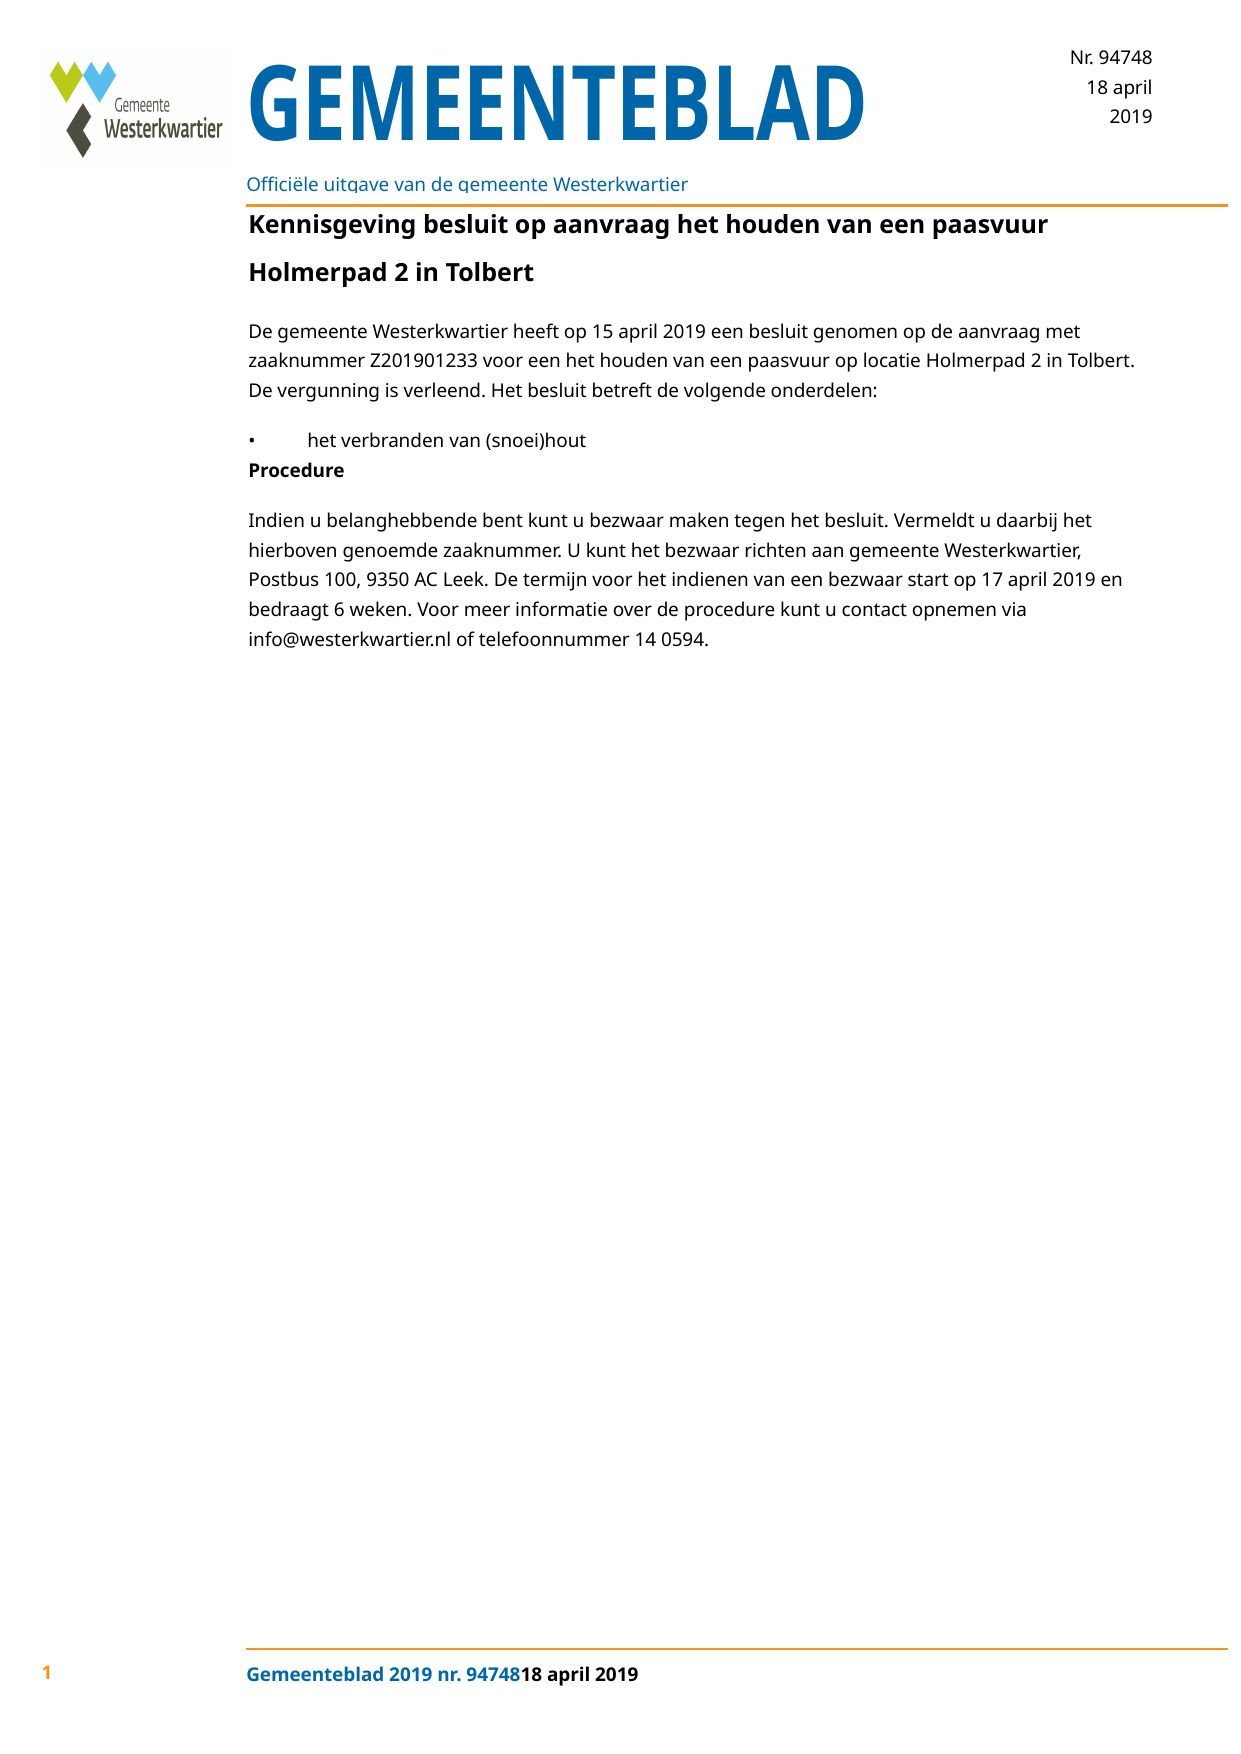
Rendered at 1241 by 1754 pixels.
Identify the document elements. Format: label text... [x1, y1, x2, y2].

list het verbranden van (snoei)hout [248, 427, 1152, 453]
picture [41, 47, 231, 172]
text Procedure [248, 457, 1152, 483]
text Kennisgeving besluit op aanvraag het houden van een paasvuur Holmerpad 2 in Tolbert [248, 207, 1152, 288]
text De gemeente Westerkwartier heeft op 15 april 2019 een besluit genomen op de aanvraag met zaaknummer Z201901233 voor een het houden van een paasvuur op locatie Holmerpad 2 in Tolbert. De vergunning is verleend. Het besluit betreft de volgende onderdelen: [248, 318, 1152, 403]
text Indien u belanghebbende bent kunt u bezwaar maken tegen het besluit. Vermeldt u daarbij het hierboven genoemde zaaknummer. U kunt het bezwaar richten aan gemeente Westerkwartier, Postbus 100, 9350 AC Leek. De termijn voor het indienen van een bezwaar start op 17 april 2019 en bedraagt 6 weken. Voor meer informatie over de procedure kunt u contact opnemen via info@westerkwartier.nl of telefoonnummer 14 0594. [248, 507, 1152, 652]
